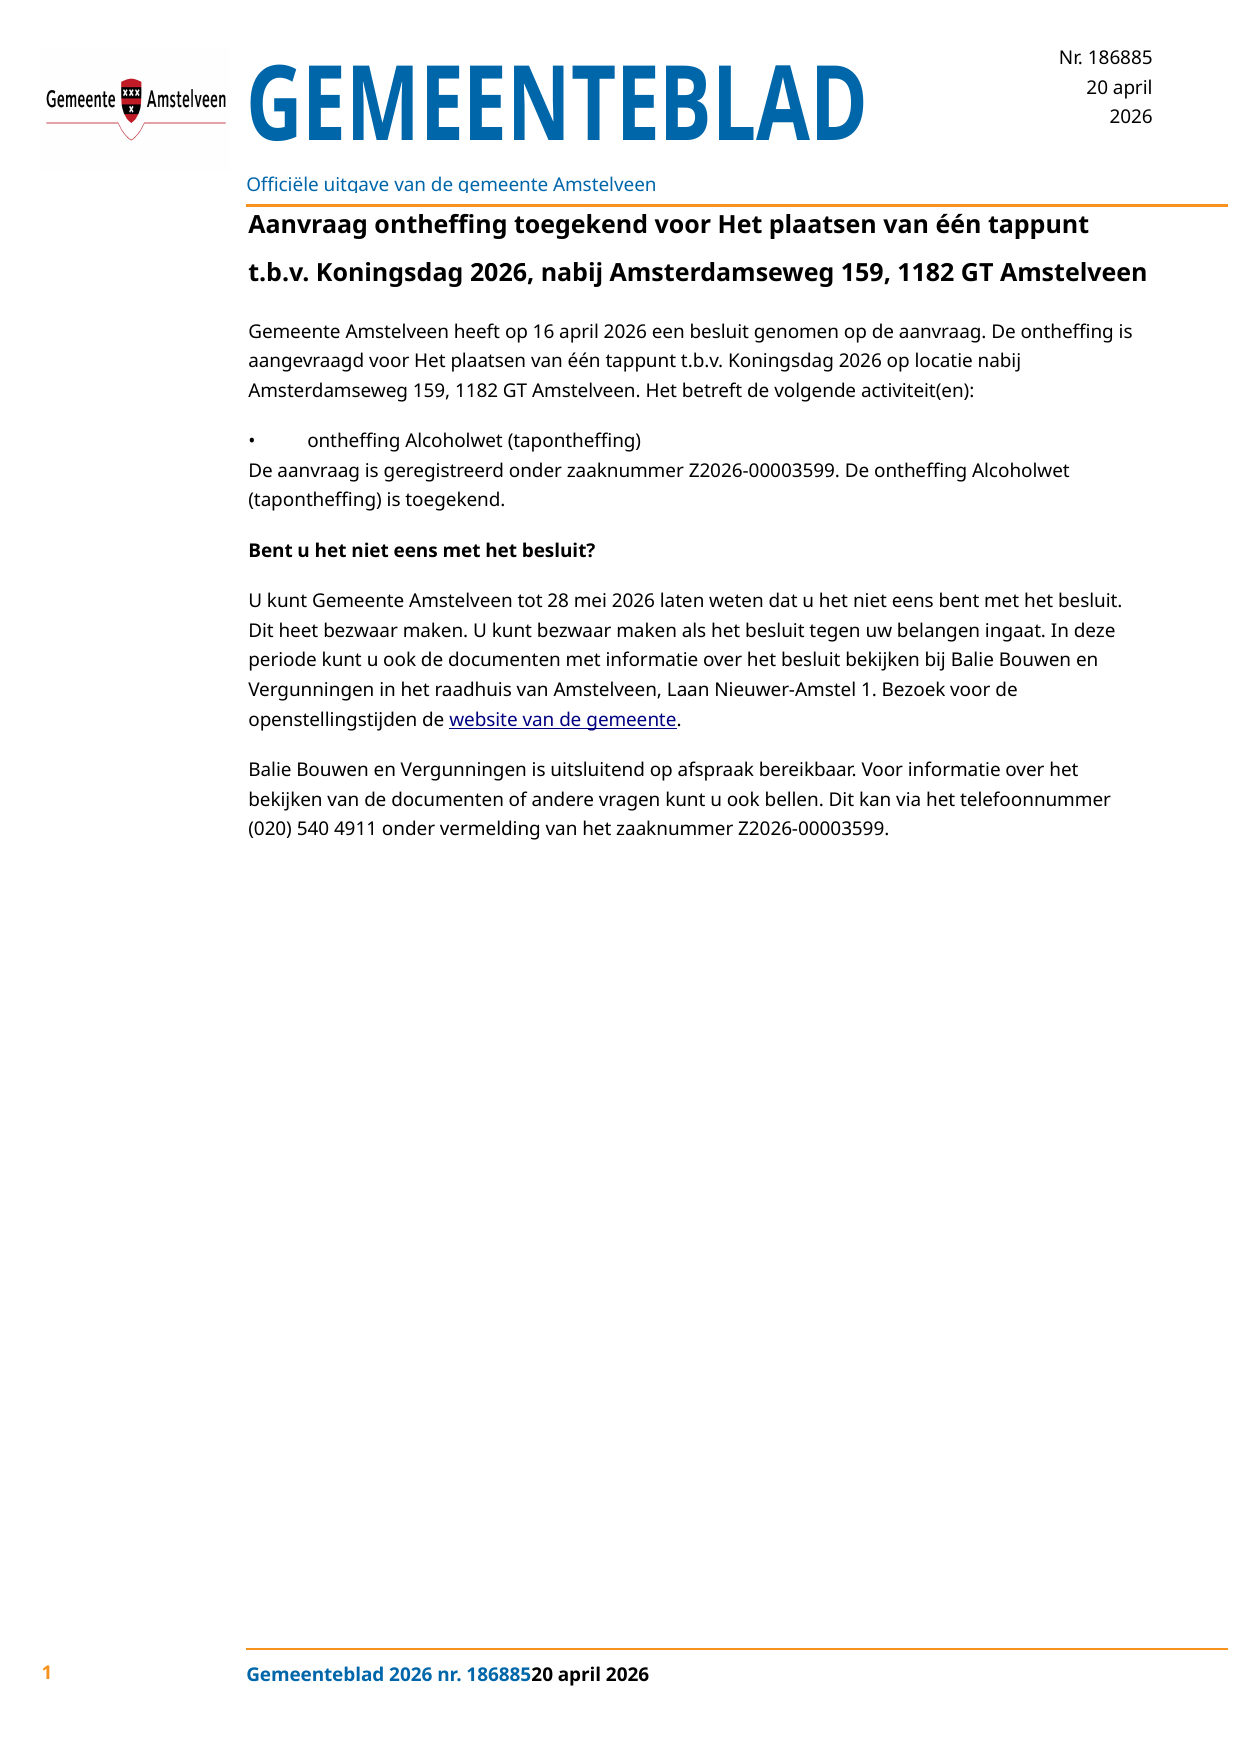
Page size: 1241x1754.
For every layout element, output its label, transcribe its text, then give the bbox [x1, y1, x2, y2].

text Balie Bouwen en Vergunningen is uitsluitend op afspraak bereikbaar. Voor informatie over het bekijken van de documenten of andere vragen kunt u ook bellen. Dit kan via het telefoonnummer (020) 540 4911 onder vermelding van het zaaknummer Z2026-00003599. [248, 756, 1152, 841]
text De aanvraag is geregistreerd onder zaaknummer Z2026-00003599. De ontheffing Alcoholwet (tapontheffing) is toegekend. [248, 457, 1152, 512]
text Bent u het niet eens met het besluit? [248, 537, 1152, 563]
text Gemeente Amstelveen heeft op 16 april 2026 een besluit genomen op de aanvraag. De ontheffing is aangevraagd voor Het plaatsen van één tappunt t.b.v. Koningsdag 2026 op locatie nabij Amsterdamseweg 159, 1182 GT Amstelveen. Het betreft de volgende activiteit(en): [248, 318, 1152, 403]
list ontheffing Alcoholwet (tapontheffing) [248, 427, 1152, 453]
text U kunt Gemeente Amstelveen tot 28 mei 2026 laten weten dat u het niet eens bent met het besluit. Dit heet bezwaar maken. U kunt bezwaar maken als het besluit tegen uw belangen ingaat. In deze periode kunt u ook de documenten met informatie over het besluit bekijken bij Balie Bouwen en Vergunningen in het raadhuis van Amstelveen, Laan Nieuwer-Amstel 1. Bezoek voor de openstellingstijden de website van de gemeente. [248, 587, 1152, 732]
picture [41, 47, 231, 172]
text Aanvraag ontheffing toegekend voor Het plaatsen van één tappunt t.b.v. Koningsdag 2026, nabij Amsterdamseweg 159, 1182 GT Amstelveen [248, 207, 1152, 288]
